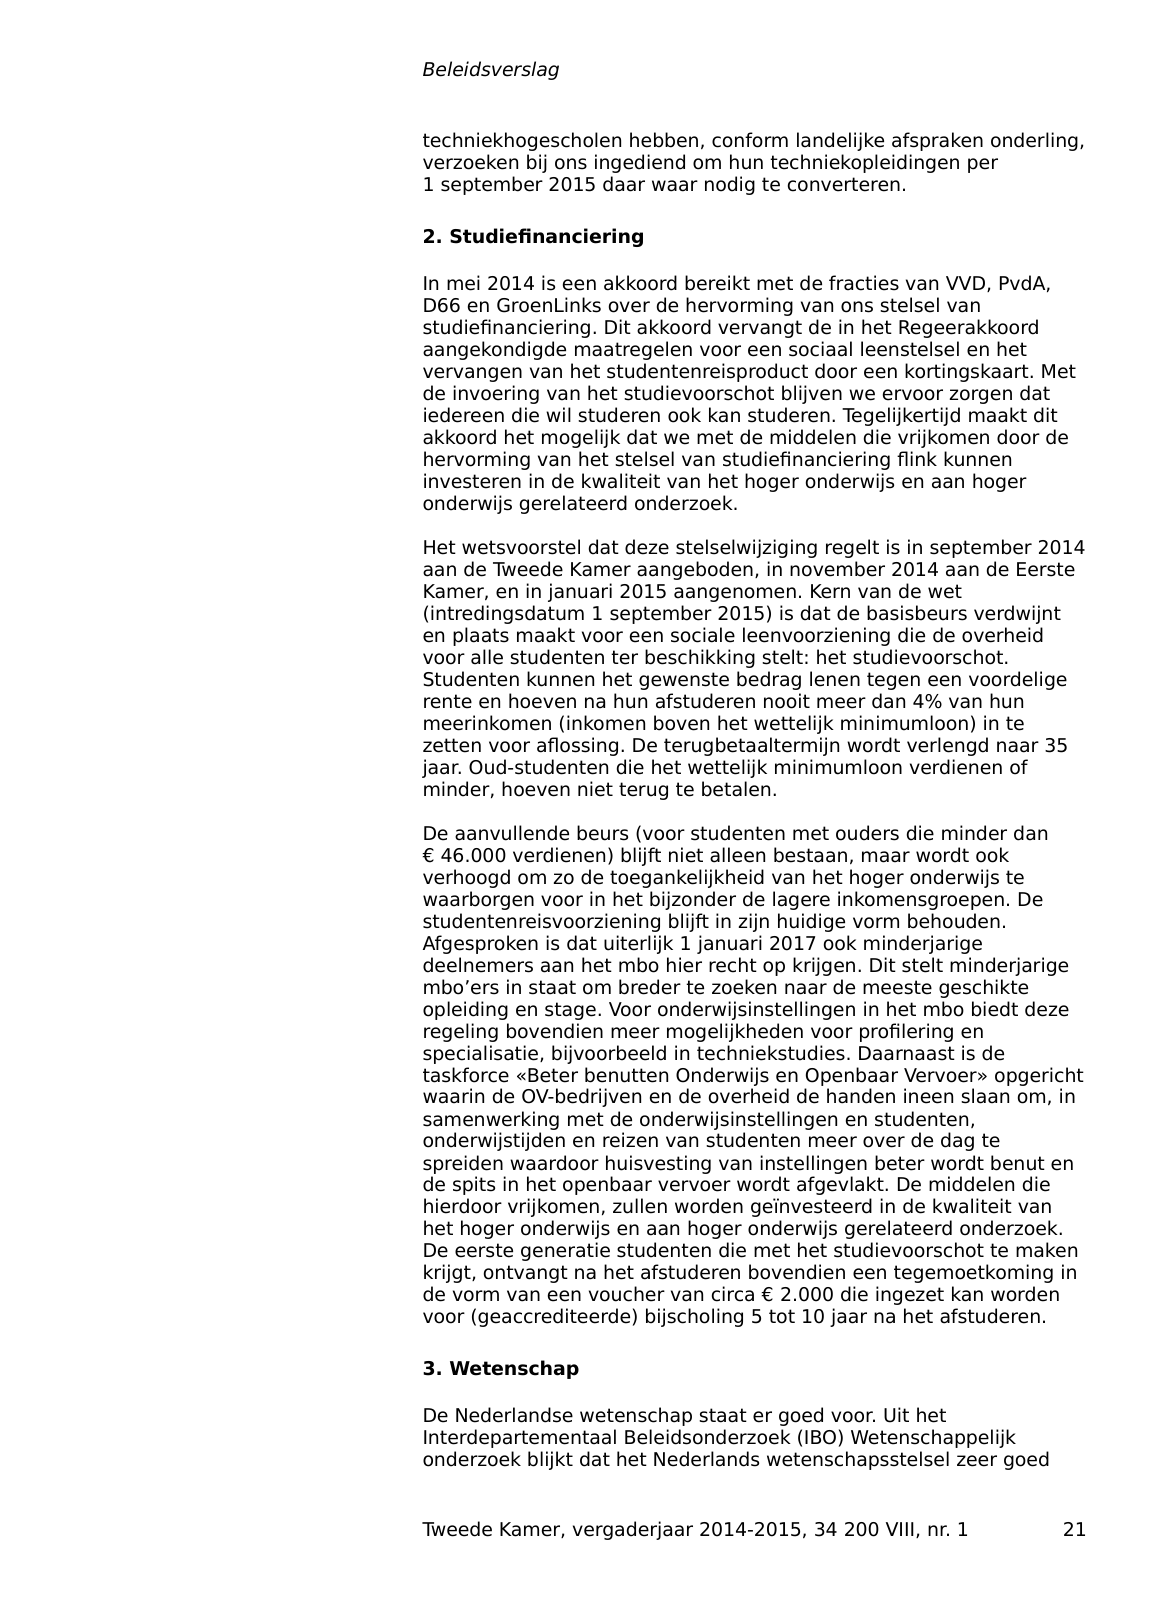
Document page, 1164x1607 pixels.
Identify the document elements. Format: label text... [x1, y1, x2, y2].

text De Nederlandse wetenschap staat er goed voor. Uit het Interdepartementaal Beleidsonderzoek (IBO) Wetenschappelijk onderzoek blijkt dat het Nederlands wetenschapsstelsel zeer goed [422, 1405, 1087, 1471]
text Het wetsvoorstel dat deze stelselwijziging regelt is in september 2014 aan de Tweede Kamer aangeboden, in november 2014 aan de Eerste Kamer, en in januari 2015 aangenomen. Kern van de wet (intredingsdatum 1 september 2015) is dat de basisbeurs verdwijnt en plaats maakt voor een sociale leenvoorziening die de overheid voor alle studenten ter beschikking stelt: het studievoorschot. Studenten kunnen het gewenste bedrag lenen tegen een voordelige rente en hoeven na hun afstuderen nooit meer dan 4% van hun meerinkomen (inkomen boven het wettelijk minimumloon) in te zetten voor aflossing. De terugbetaaltermijn wordt verlengd naar 35 jaar. Oud-studenten die het wettelijk minimumloon verdienen of minder, hoeven niet terug te betalen. [422, 537, 1087, 801]
subtitle 3. Wetenschap [422, 1358, 1087, 1380]
text techniekhogescholen hebben, conform landelijke afspraken onderling, verzoeken bij ons ingediend om hun techniekopleidingen per 1 september 2015 daar waar nodig te converteren. [422, 130, 1087, 196]
text De aanvullende beurs (voor studenten met ouders die minder dan € 46.000 verdienen) blijft niet alleen bestaan, maar wordt ook verhoogd om zo de toegankelijkheid van het hoger onderwijs te waarborgen voor in het bijzonder de lagere inkomensgroepen. De studentenreisvoorziening blijft in zijn huidige vorm behouden. Afgesproken is dat uiterlijk 1 januari 2017 ook minderjarige deelnemers aan het mbo hier recht op krijgen. Dit stelt minderjarige mbo’ers in staat om breder te zoeken naar de meeste geschikte opleiding en stage. Voor onderwijsinstellingen in het mbo biedt deze regeling bovendien meer mogelijkheden voor profilering en specialisatie, bijvoorbeeld in techniekstudies. Daarnaast is de taskforce «Beter benutten Onderwijs en Openbaar Vervoer» opgericht waarin de OV-bedrijven en de overheid de handen ineen slaan om, in samenwerking met de onderwijsinstellingen en studenten, onderwijstijden en reizen van studenten meer over de dag te spreiden waardoor huisvesting van instellingen beter wordt benut en de spits in het openbaar vervoer wordt afgevlakt. De middelen die hierdoor vrijkomen, zullen worden geïnvesteerd in de kwaliteit van het hoger onderwijs en aan hoger onderwijs gerelateerd onderzoek. De eerste generatie studenten die met het studievoorschot te maken krijgt, ontvangt na het afstuderen bovendien een tegemoetkoming in de vorm van een voucher van circa € 2.000 die ingezet kan worden voor (geaccrediteerde) bijscholing 5 tot 10 jaar na het afstuderen. [422, 823, 1087, 1328]
text In mei 2014 is een akkoord bereikt met de fracties van VVD, PvdA, D66 en GroenLinks over de hervorming van ons stelsel van studiefinanciering. Dit akkoord vervangt de in het Regeerakkoord aangekondigde maatregelen voor een sociaal leenstelsel en het vervangen van het studentenreisproduct door een kortingskaart. Met de invoering van het studievoorschot blijven we ervoor zorgen dat iedereen die wil studeren ook kan studeren. Tegelijkertijd maakt dit akkoord het mogelijk dat we met de middelen die vrijkomen door de hervorming van het stelsel van studiefinanciering flink kunnen investeren in de kwaliteit van het hoger onderwijs en aan hoger onderwijs gerelateerd onderzoek. [422, 273, 1087, 514]
subtitle 2. Studiefinanciering [422, 226, 1087, 248]
